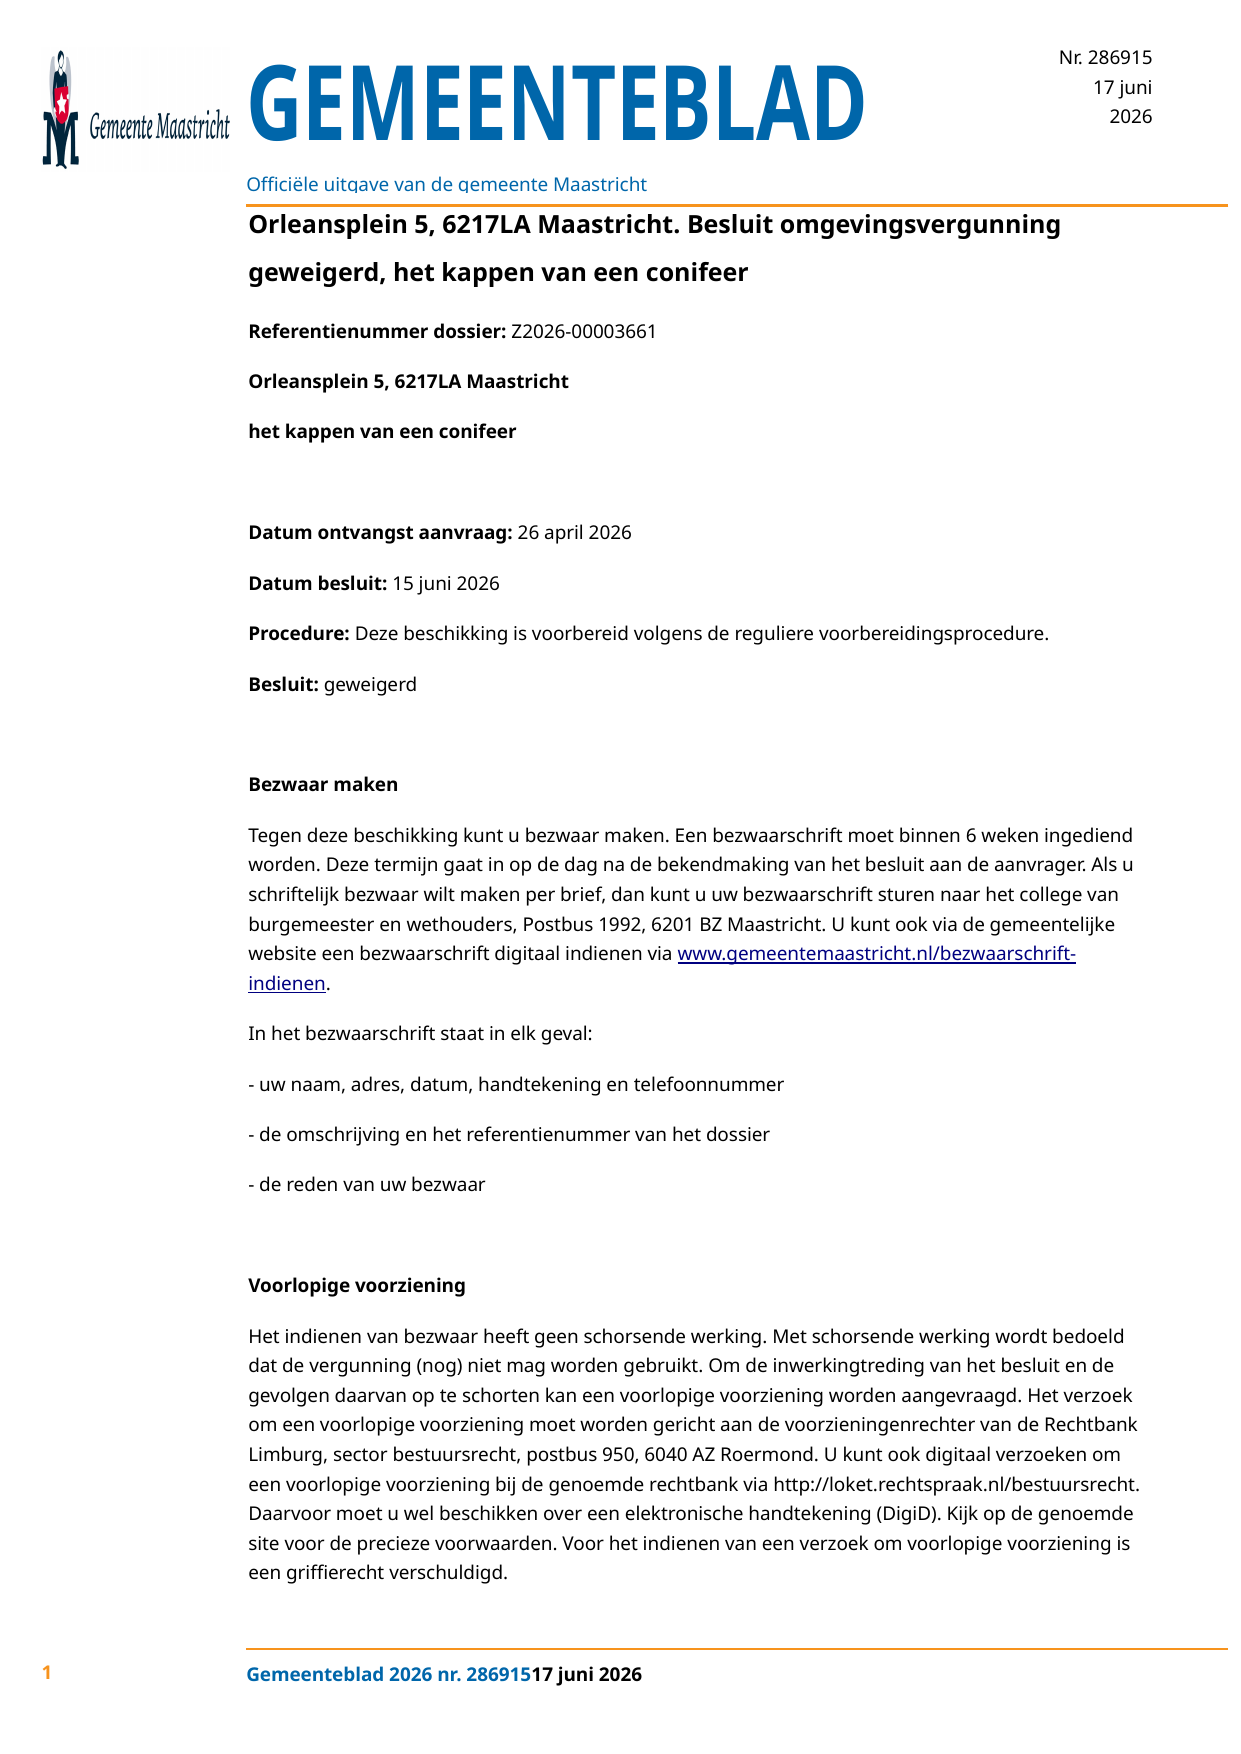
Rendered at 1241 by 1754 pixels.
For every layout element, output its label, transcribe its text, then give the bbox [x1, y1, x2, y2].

picture [41, 47, 231, 172]
text Datum ontvangst aanvraag: 26 april 2026 [248, 519, 1152, 545]
text - uw naam, adres, datum, handtekening en telefoonnummer [248, 1071, 1152, 1097]
text Het indienen van bezwaar heeft geen schorsende werking. Met schorsende werking wordt bedoeld dat de vergunning (nog) niet mag worden gebruikt. Om de inwerkingtreding van het besluit en de gevolgen daarvan op te schorten kan een voorlopige voorziening worden aangevraagd. Het verzoek om een voorlopige voorziening moet worden gericht aan de voorzieningenrechter van de Rechtbank Limburg, sector bestuursrecht, postbus 950, 6040 AZ Roermond. U kunt ook digitaal verzoeken om een voorlopige voorziening bij de genoemde rechtbank via http://loket.rechtspraak.nl/bestuursrecht. Daarvoor moet u wel beschikken over een elektronische handtekening (DigiD). Kijk op de genoemde site voor de precieze voorwaarden. Voor het indienen van een verzoek om voorlopige voorziening is een griffierecht verschuldigd. [248, 1323, 1152, 1585]
text Referentienummer dossier: Z2026-00003661 [248, 318, 1152, 344]
text het kappen van een conifeer [248, 419, 1152, 444]
text - de reden van uw bezwaar [248, 1172, 1152, 1197]
text Besluit: geweigerd [248, 671, 1152, 697]
text Orleansplein 5, 6217LA Maastricht [248, 368, 1152, 394]
text In het bezwaarschrift staat in elk geval: [248, 1020, 1152, 1046]
text Voorlopige voorziening [248, 1272, 1152, 1298]
text Orleansplein 5, 6217LA Maastricht. Besluit omgevingsvergunning geweigerd, het kappen van een conifeer [248, 207, 1152, 288]
text Tegen deze beschikking kunt u bezwaar maken. Een bezwaarschrift moet binnen 6 weken ingediend worden. Deze termijn gaat in op de dag na de bekendmaking van het besluit aan de aanvrager. Als u schriftelijk bezwaar wilt maken per brief, dan kunt u uw bezwaarschrift sturen naar het college van burgemeester en wethouders, Postbus 1992, 6201 BZ Maastricht. U kunt ook via de gemeentelijke website een bezwaarschrift digitaal indienen via www.gemeentemaastricht.nl/bezwaarschrift-indienen. [248, 822, 1152, 996]
text Procedure: Deze beschikking is voorbereid volgens de reguliere voorbereidingsprocedure. [248, 620, 1152, 646]
text Bezwaar maken [248, 772, 1152, 797]
text Datum besluit: 15 juni 2026 [248, 570, 1152, 596]
text - de omschrijving en het referentienummer van het dossier [248, 1121, 1152, 1147]
